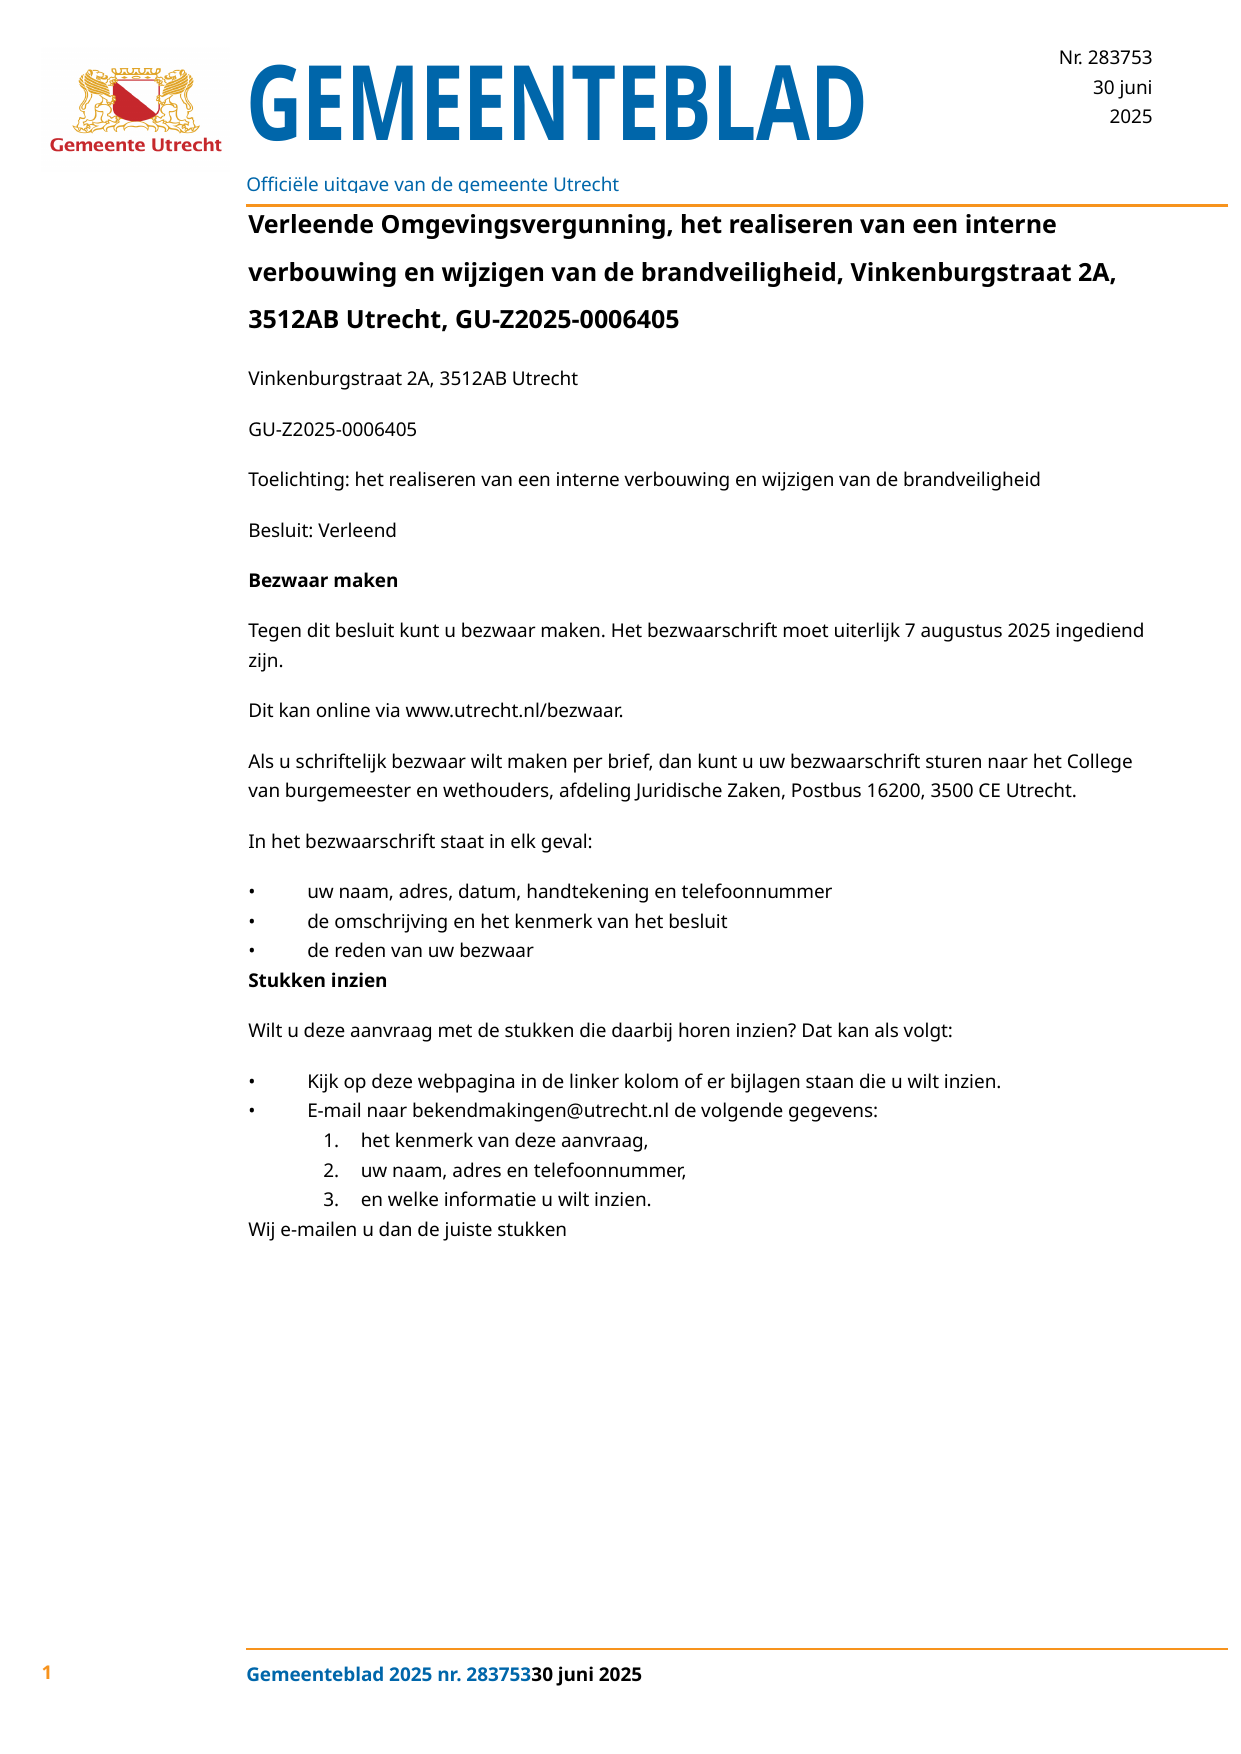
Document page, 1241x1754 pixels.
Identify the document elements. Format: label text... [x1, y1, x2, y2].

text GU-Z2025-0006405 [248, 416, 1152, 442]
text In het bezwaarschrift staat in elk geval: [248, 828, 1152, 854]
text Tegen dit besluit kunt u bezwaar maken. Het bezwaarschrift moet uiterlijk 7 augustus 2025 ingediend zijn. [248, 618, 1152, 673]
text Verleende Omgevingsvergunning, het realiseren van een interne verbouwing en wijzigen van de brandveiligheid, Vinkenburgstraat 2A, 3512AB Utrecht, GU-Z2025-0006405 [248, 207, 1152, 336]
list en welke informatie u wilt inzien. [323, 1186, 1152, 1212]
list de omschrijving en het kenmerk van het besluit [248, 908, 1152, 934]
text Toelichting: het realiseren van een interne verbouwing en wijzigen van de brandveiligheid [248, 466, 1152, 492]
text Besluit: Verleend [248, 517, 1152, 542]
text Wij e-mailen u dan de juiste stukken [248, 1216, 1152, 1242]
text Stukken inzien [248, 967, 1152, 993]
list uw naam, adres, datum, handtekening en telefoonnummer [248, 878, 1152, 904]
list het kenmerk van deze aanvraag, [323, 1127, 1152, 1153]
text Dit kan online via www.utrecht.nl/bezwaar. [248, 698, 1152, 723]
list de reden van uw bezwaar [248, 938, 1152, 963]
text Bezwaar maken [248, 567, 1152, 593]
list uw naam, adres en telefoonnummer, [323, 1157, 1152, 1182]
text Als u schriftelijk bezwaar wilt maken per brief, dan kunt u uw bezwaarschrift sturen naar het College van burgemeester en wethouders, afdeling Juridische Zaken, Postbus 16200, 3500 CE Utrecht. [248, 748, 1152, 803]
list Kijk op deze webpagina in de linker kolom of er bijlagen staan die u wilt inzien. [248, 1068, 1152, 1094]
list E-mail naar bekendmakingen@utrecht.nl de volgende gegevens: [248, 1098, 1152, 1123]
picture [41, 47, 231, 172]
text Wilt u deze aanvraag met de stukken die daarbij horen inzien? Dat kan als volgt: [248, 1018, 1152, 1043]
text Vinkenburgstraat 2A, 3512AB Utrecht [248, 366, 1152, 391]
